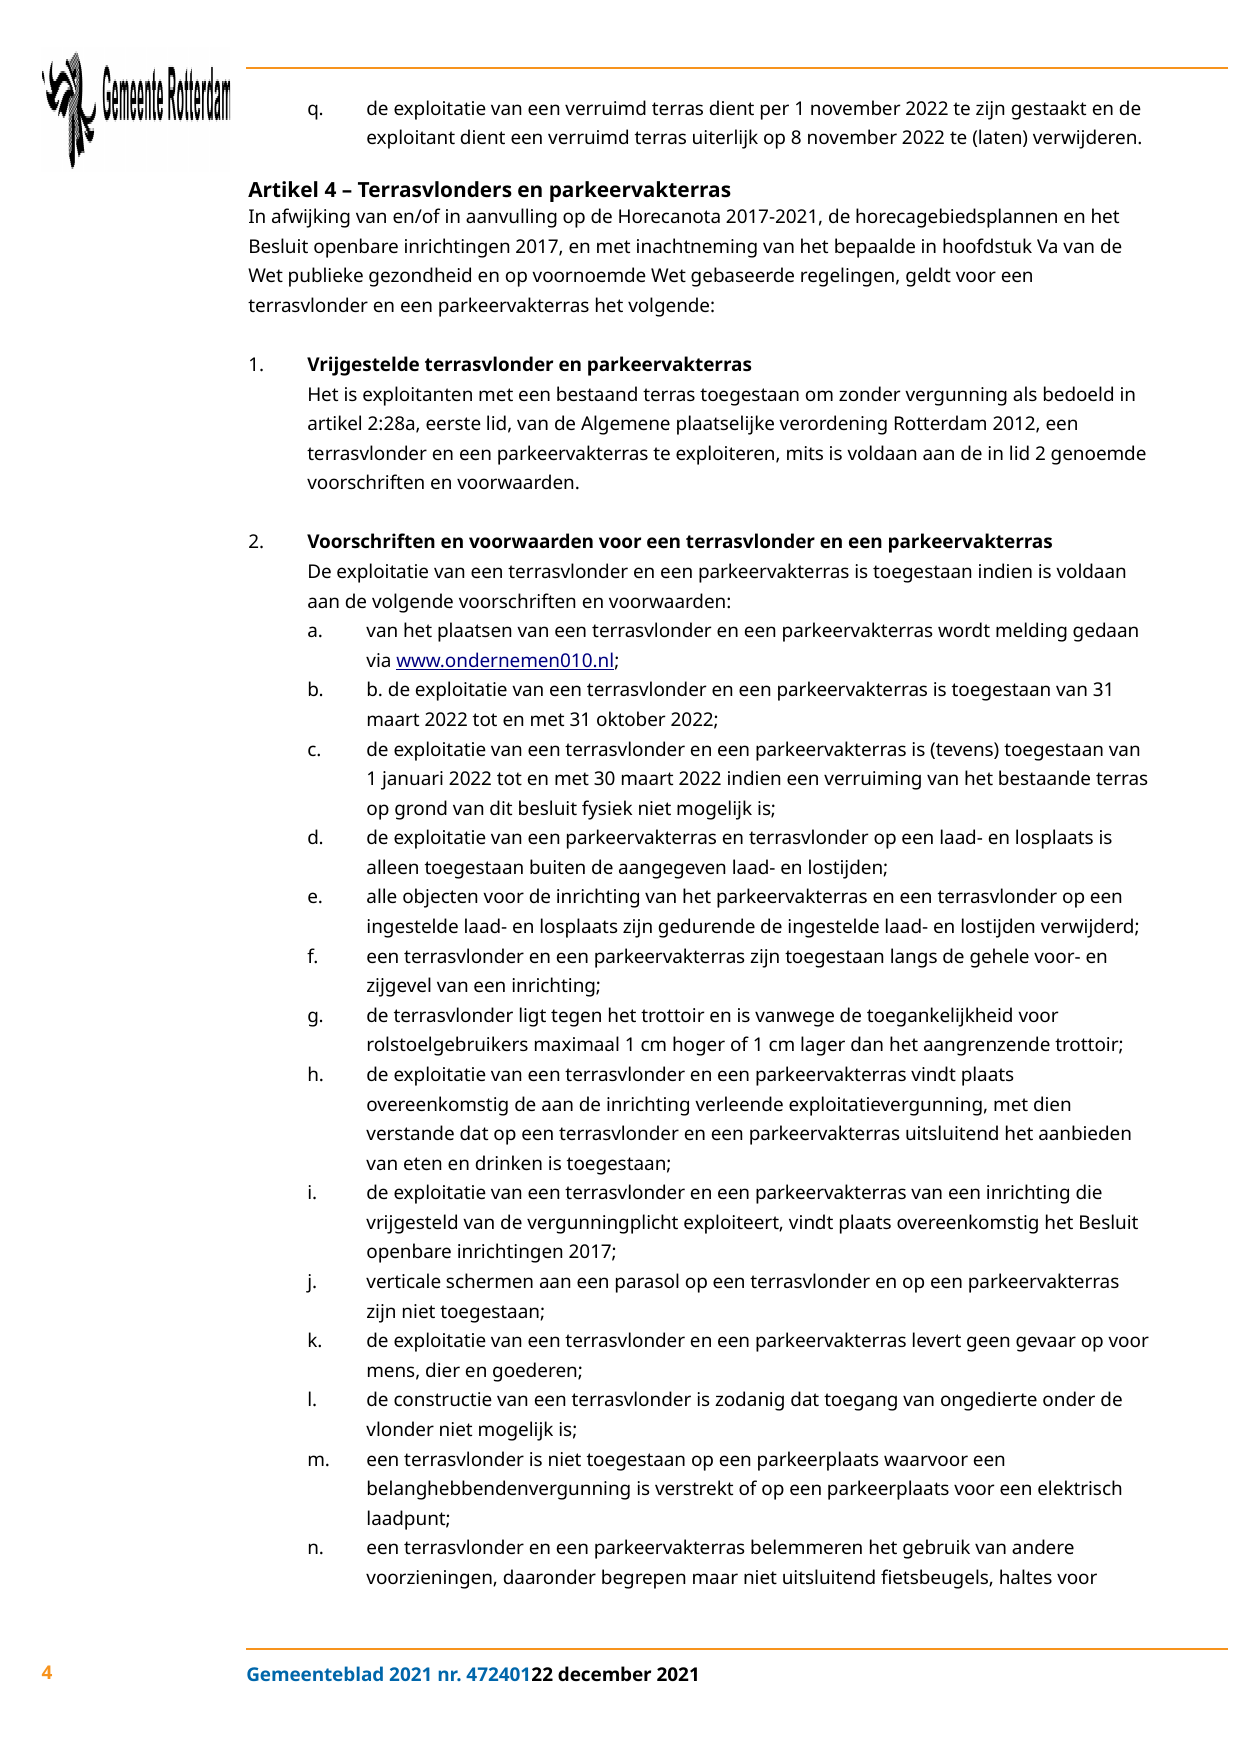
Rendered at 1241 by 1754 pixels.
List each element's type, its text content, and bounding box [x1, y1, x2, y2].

list de exploitatie van een terrasvlonder en een parkeervakterras is (tevens) toegestaan van 1 januari 2022 tot en met 30 maart 2022 indien een verruiming van het bestaande terras op grond van dit besluit fysiek niet mogelijk is; [307, 736, 1152, 821]
list Vrijgestelde terrasvlonder en parkeervakterras [248, 351, 1152, 377]
list b. de exploitatie van een terrasvlonder en een parkeervakterras is toegestaan van 31 maart 2022 tot en met 31 oktober 2022; [307, 677, 1152, 732]
list De exploitatie van een terrasvlonder en een parkeervakterras is toegestaan indien is voldaan aan de volgende voorschriften en voorwaarden: [248, 558, 1152, 613]
list de exploitatie van een verruimd terras dient per 1 november 2022 te zijn gestaakt en de exploitant dient een verruimd terras uiterlijk op 8 november 2022 te (laten) verwijderen. [307, 95, 1152, 150]
list een terrasvlonder en een parkeervakterras belemmeren het gebruik van andere voorzieningen, daaronder begrepen maar niet uitsluitend fietsbeugels, haltes voor [307, 1534, 1152, 1590]
list een terrasvlonder is niet toegestaan op een parkeerplaats waarvoor een belanghebbendenvergunning is verstrekt of op een parkeerplaats voor een elektrisch laadpunt; [307, 1446, 1152, 1531]
list verticale schermen aan een parasol op een terrasvlonder en op een parkeervakterras zijn niet toegestaan; [307, 1268, 1152, 1323]
list de exploitatie van een terrasvlonder en een parkeervakterras van een inrichting die vrijgesteld van de vergunningplicht exploiteert, vindt plaats overeenkomstig het Besluit openbare inrichtingen 2017; [307, 1179, 1152, 1264]
text In afwijking van en/of in aanvulling op de Horecanota 2017-2021, de horecagebiedsplannen en het Besluit openbare inrichtingen 2017, en met inachtneming van het bepaalde in hoofdstuk Va van de Wet publieke gezondheid en op voornoemde Wet gebaseerde regelingen, geldt voor een terrasvlonder en een parkeervakterras het volgende: [248, 203, 1152, 318]
list de exploitatie van een terrasvlonder en een parkeervakterras vindt plaats overeenkomstig de aan de inrichting verleende exploitatievergunning, met dien verstande dat op een terrasvlonder en een parkeervakterras uitsluitend het aanbieden van eten en drinken is toegestaan; [307, 1061, 1152, 1176]
list de exploitatie van een parkeervakterras en terrasvlonder op een laad- en losplaats is alleen toegestaan buiten de aangegeven laad- en lostijden; [307, 824, 1152, 880]
list Het is exploitanten met een bestaand terras toegestaan om zonder vergunning als bedoeld in artikel 2:28a, eerste lid, van de Algemene plaatselijke verordening Rotterdam 2012, een terrasvlonder en een parkeervakterras te exploiteren, mits is voldaan aan de in lid 2 genoemde voorschriften en voorwaarden. [248, 381, 1152, 495]
list de exploitatie van een terrasvlonder en een parkeervakterras levert geen gevaar op voor mens, dier en goederen; [307, 1327, 1152, 1383]
list van het plaatsen van een terrasvlonder en een parkeervakterras wordt melding gedaan via www.ondernemen010.nl; [307, 617, 1152, 673]
picture [41, 47, 231, 172]
list Voorschriften en voorwaarden voor een terrasvlonder en een parkeervakterras [248, 529, 1152, 554]
list de constructie van een terrasvlonder is zodanig dat toegang van ongedierte onder de vlonder niet mogelijk is; [307, 1387, 1152, 1442]
text Artikel 4 – Terrasvlonders en parkeervakterras [248, 175, 1152, 203]
list alle objecten voor de inrichting van het parkeervakterras en een terrasvlonder op een ingestelde laad- en losplaats zijn gedurende de ingestelde laad- en lostijden verwijderd; [307, 884, 1152, 939]
list de terrasvlonder ligt tegen het trottoir en is vanwege de toegankelijkheid voor rolstoelgebruikers maximaal 1 cm hoger of 1 cm lager dan het aangrenzende trottoir; [307, 1002, 1152, 1057]
list een terrasvlonder en een parkeervakterras zijn toegestaan langs de gehele voor- en zijgevel van een inrichting; [307, 943, 1152, 998]
